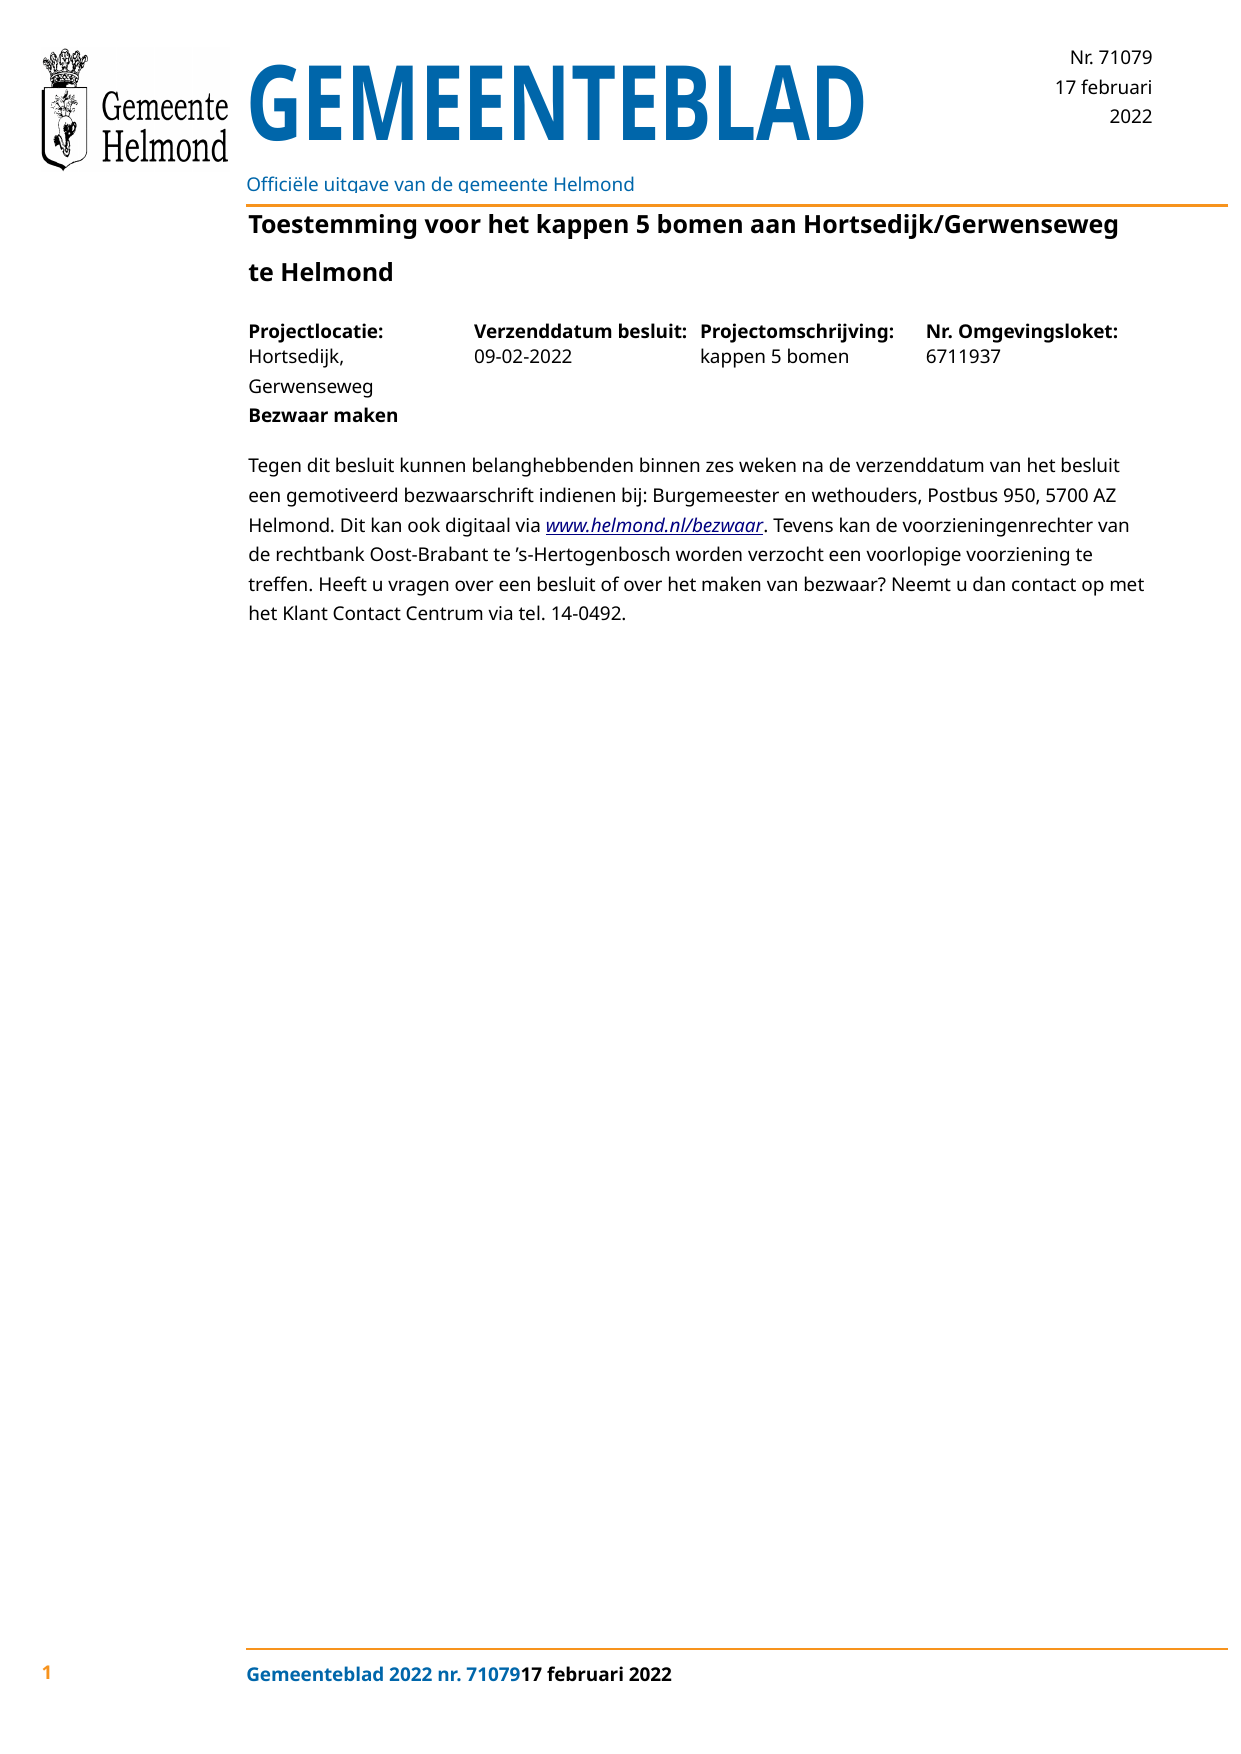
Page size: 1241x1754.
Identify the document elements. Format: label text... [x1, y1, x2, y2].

table_cell 09-02-2022 [474, 344, 700, 399]
table_header Nr. Omgevingsloket: [926, 318, 1152, 344]
text Toestemming voor het kappen 5 bomen aan Hortsedijk/Gerwenseweg te Helmond [248, 207, 1152, 288]
picture [41, 47, 231, 172]
table_cell 6711937 [926, 344, 1152, 399]
text Bezwaar maken [248, 402, 1152, 428]
table_header Verzenddatum besluit: [474, 318, 700, 344]
table_header Projectomschrijving: [700, 318, 926, 344]
table_cell kappen 5 bomen [700, 344, 926, 399]
table_header Projectlocatie: [248, 318, 474, 344]
table_cell Hortsedijk, Gerwenseweg [248, 344, 474, 399]
text Tegen dit besluit kunnen belanghebbenden binnen zes weken na de verzenddatum van het besluit een gemotiveerd bezwaarschrift indienen bij: Burgemeester en wethouders, Postbus 950, 5700 AZ Helmond. Dit kan ook digitaal via www.helmond.nl/bezwaar. Tevens kan de voorzieningenrechter van de rechtbank Oost-Brabant te ’s-Hertogenbosch worden verzocht een voorlopige voorziening te treffen. Heeft u vragen over een besluit of over het maken van bezwaar? Neemt u dan contact op met het Klant Contact Centrum via tel. 14-0492. [248, 453, 1152, 626]
